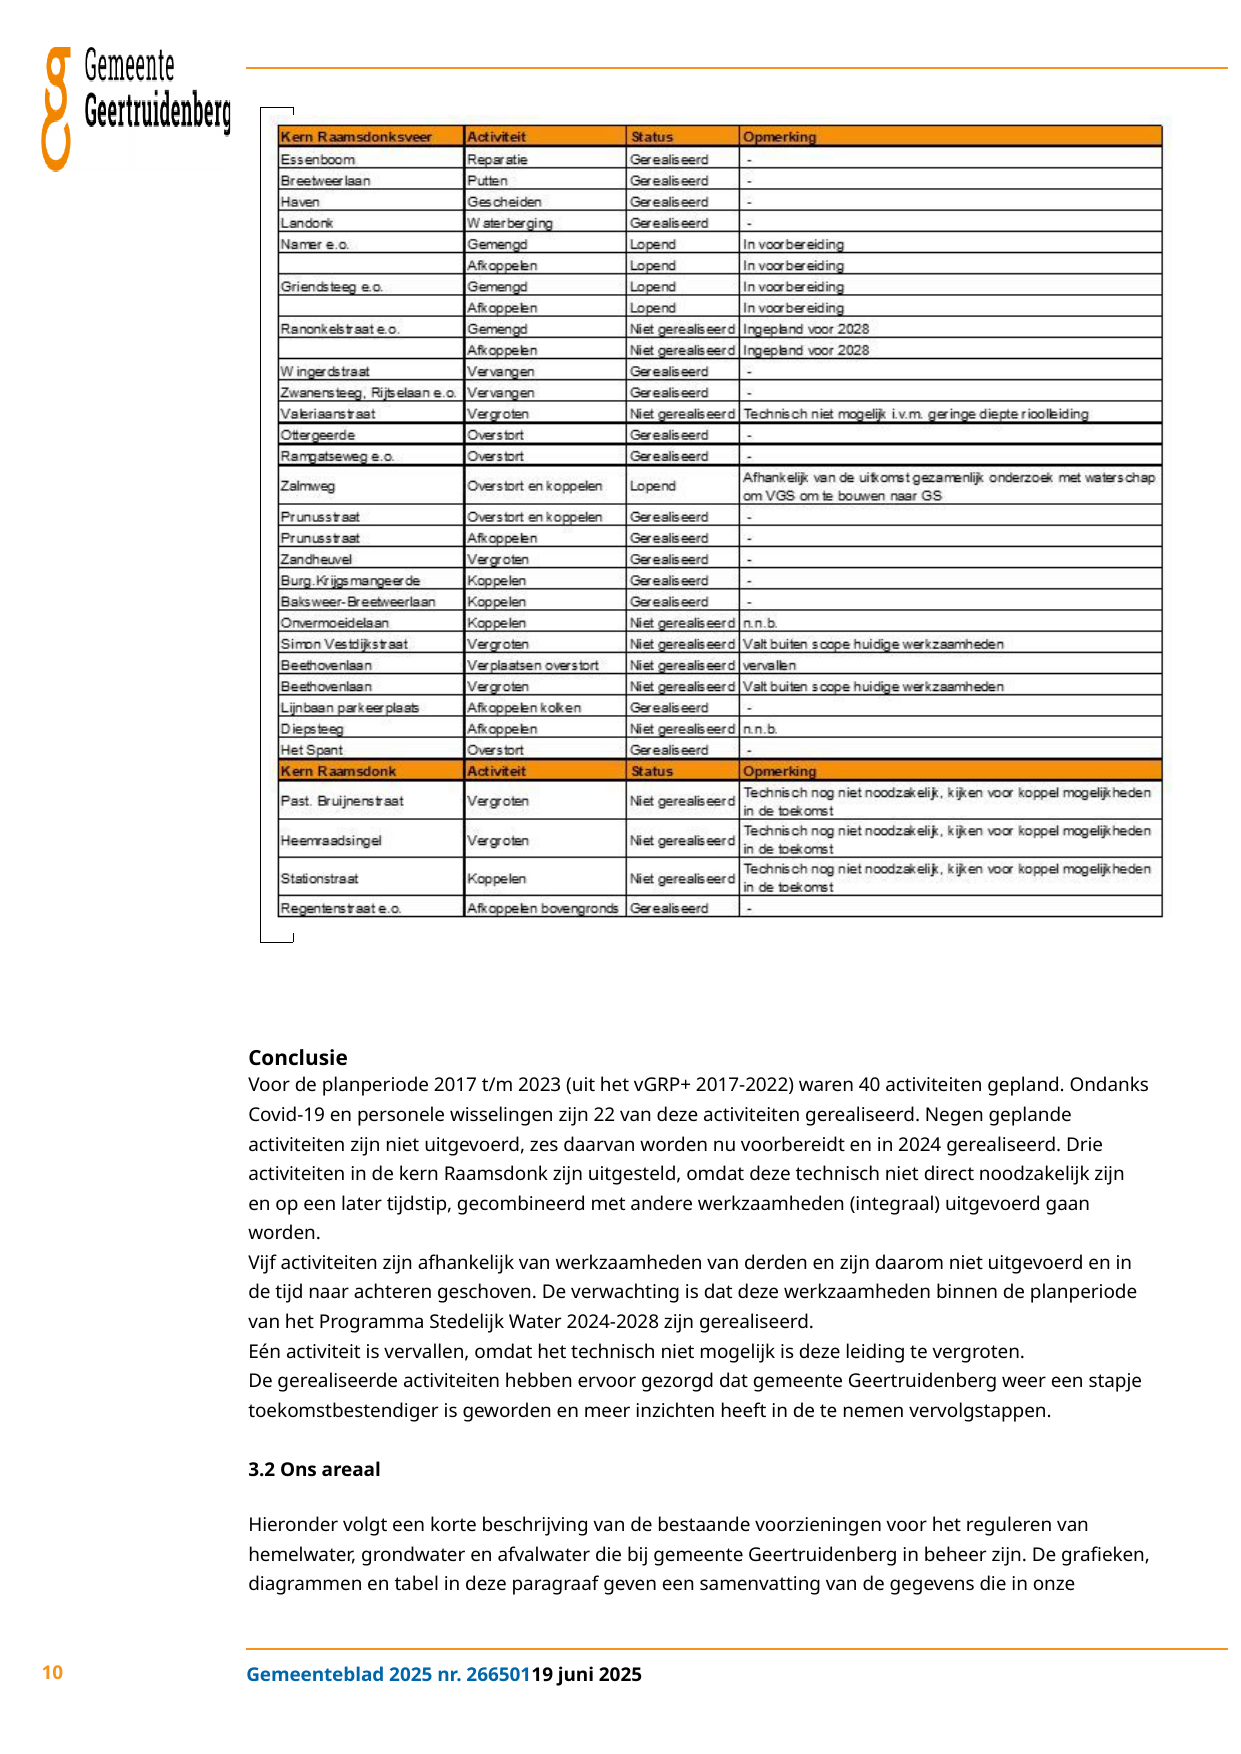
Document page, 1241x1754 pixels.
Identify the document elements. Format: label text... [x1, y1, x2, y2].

text De gerealiseerde activiteiten hebben ervoor gezorgd dat gemeente Geertruidenberg weer een stapje toekomstbestendiger is geworden en meer inzichten heeft in de te nemen vervolgstappen. [248, 1367, 1152, 1423]
picture [41, 47, 231, 172]
text Conclusie [248, 1043, 1152, 1072]
text Hieronder volgt een korte beschrijving van de bestaande voorzieningen voor het reguleren van hemelwater, grondwater en afvalwater die bij gemeente Geertruidenberg in beheer zijn. De grafieken, diagrammen en tabel in deze paragraaf geven een samenvatting van de gegevens die in onze [248, 1511, 1152, 1596]
text Voor de planperiode 2017 t/m 2023 (uit het vGRP+ 2017-2022) waren 40 activiteiten gepland. Ondanks Covid-19 en personele wisselingen zijn 22 van deze activiteiten gerealiseerd. Negen geplande activiteiten zijn niet uitgevoerd, zes daarvan worden nu voorbereidt en in 2024 gerealiseerd. Drie activiteiten in de kern Raamsdonk zijn uitgesteld, omdat deze technisch niet direct noodzakelijk zijn en op een later tijdstip, gecombineerd met andere werkzaamheden (integraal) uitgevoerd gaan worden. [248, 1072, 1152, 1245]
text Eén activiteit is vervallen, omdat het technisch niet mogelijk is deze leiding te vergroten. [248, 1338, 1152, 1363]
text 3.2 Ons areaal [248, 1456, 1152, 1482]
text Vijf activiteiten zijn afhankelijk van werkzaamheden van derden en zijn daarom niet uitgevoerd en in de tijd naar achteren geschoven. De verwachting is dat deze werkzaamheden binnen de planperiode van het Programma Stedelijk Water 2024-2028 zijn gerealiseerd. [248, 1249, 1152, 1334]
picture [268, 115, 1173, 933]
